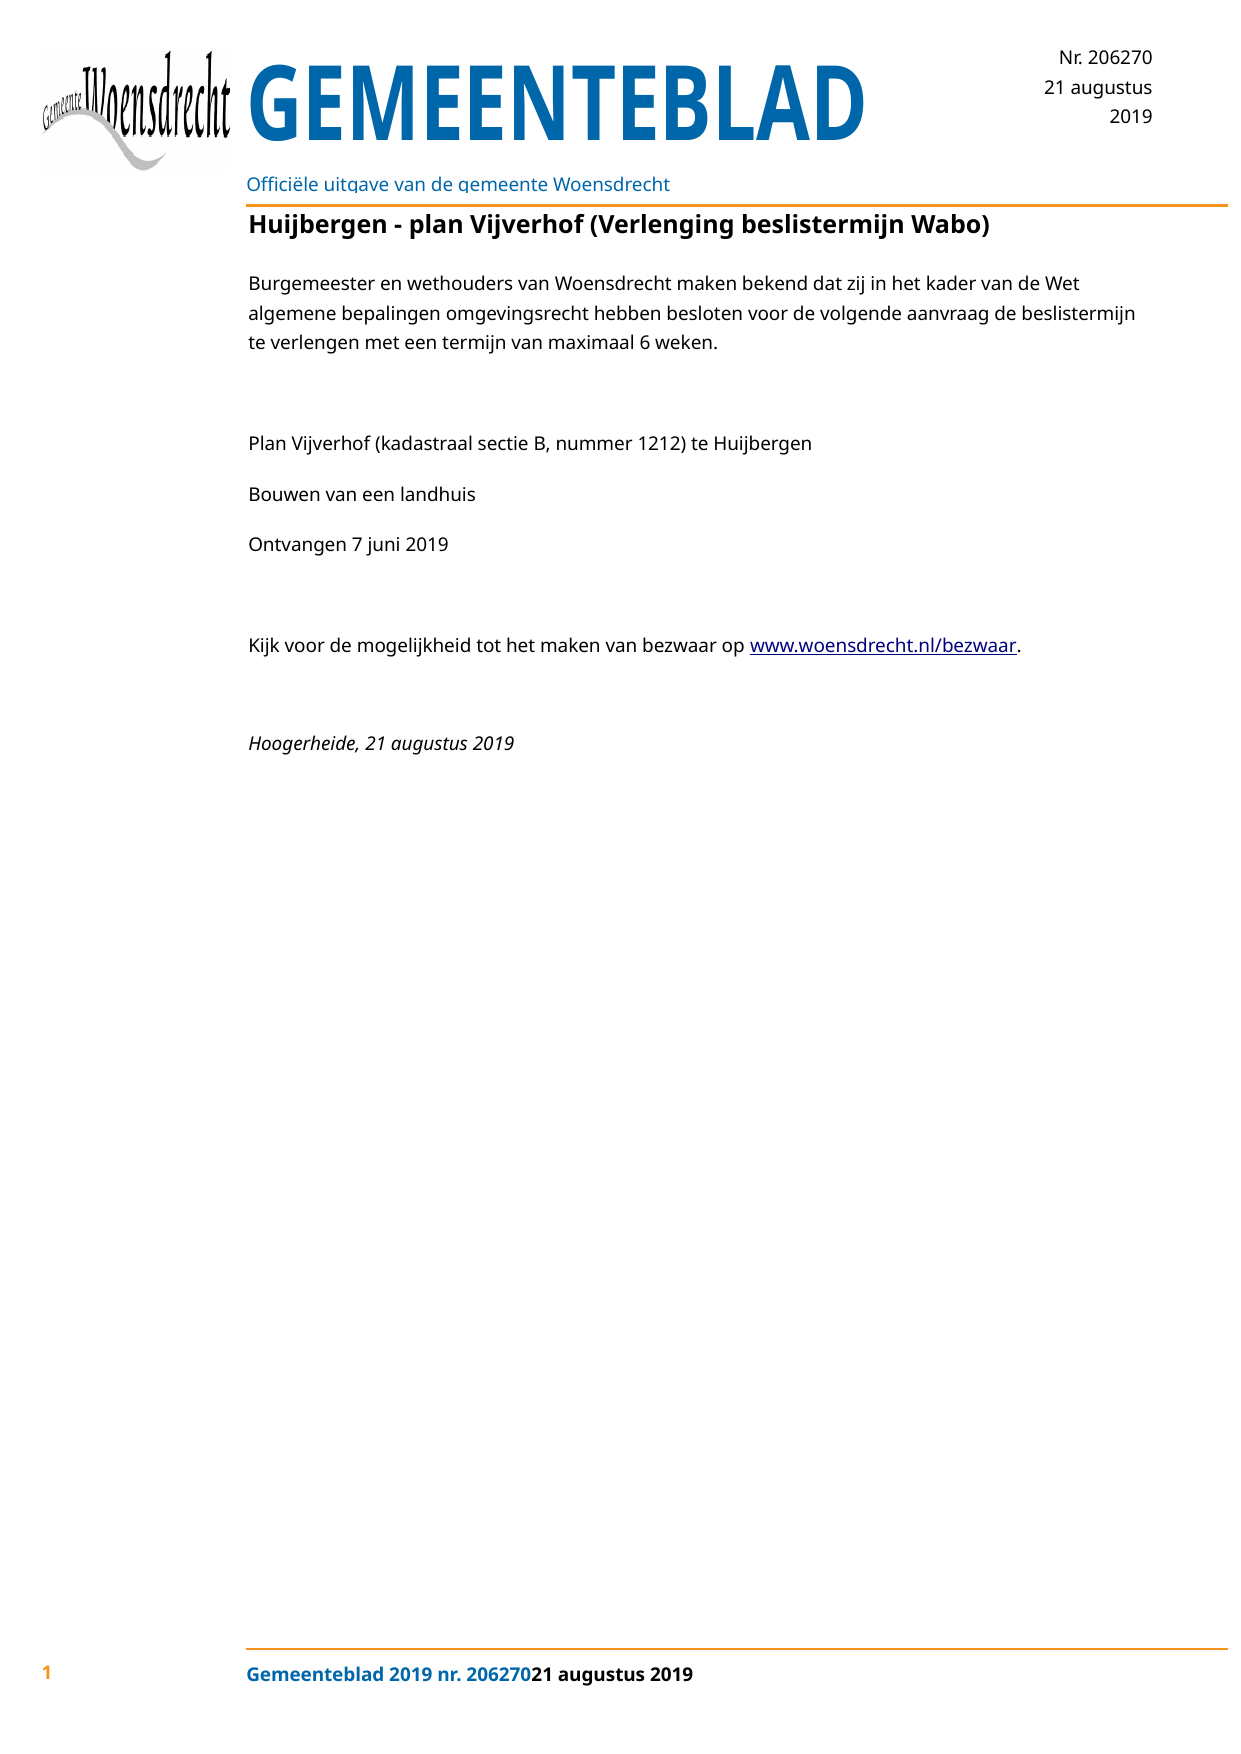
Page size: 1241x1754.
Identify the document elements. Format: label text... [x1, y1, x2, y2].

text Plan Vijverhof (kadastraal sectie B, nummer 1212) te Huijbergen [248, 430, 1152, 456]
text Bouwen van een landhuis [248, 481, 1152, 506]
text Hoogerheide, 21 augustus 2019 [248, 730, 1152, 756]
picture [41, 47, 231, 172]
text Kijk voor de mogelijkheid tot het maken van bezwaar op www.woensdrecht.nl/bezwaar. [248, 632, 1152, 658]
text Ontvangen 7 juni 2019 [248, 531, 1152, 557]
text Huijbergen - plan Vijverhof (Verlenging beslistermijn Wabo) [248, 207, 1152, 241]
text Burgemeester en wethouders van Woensdrecht maken bekend dat zij in het kader van de Wet algemene bepalingen omgevingsrecht hebben besloten voor de volgende aanvraag de beslistermijn te verlengen met een termijn van maximaal 6 weken. [248, 270, 1152, 355]
